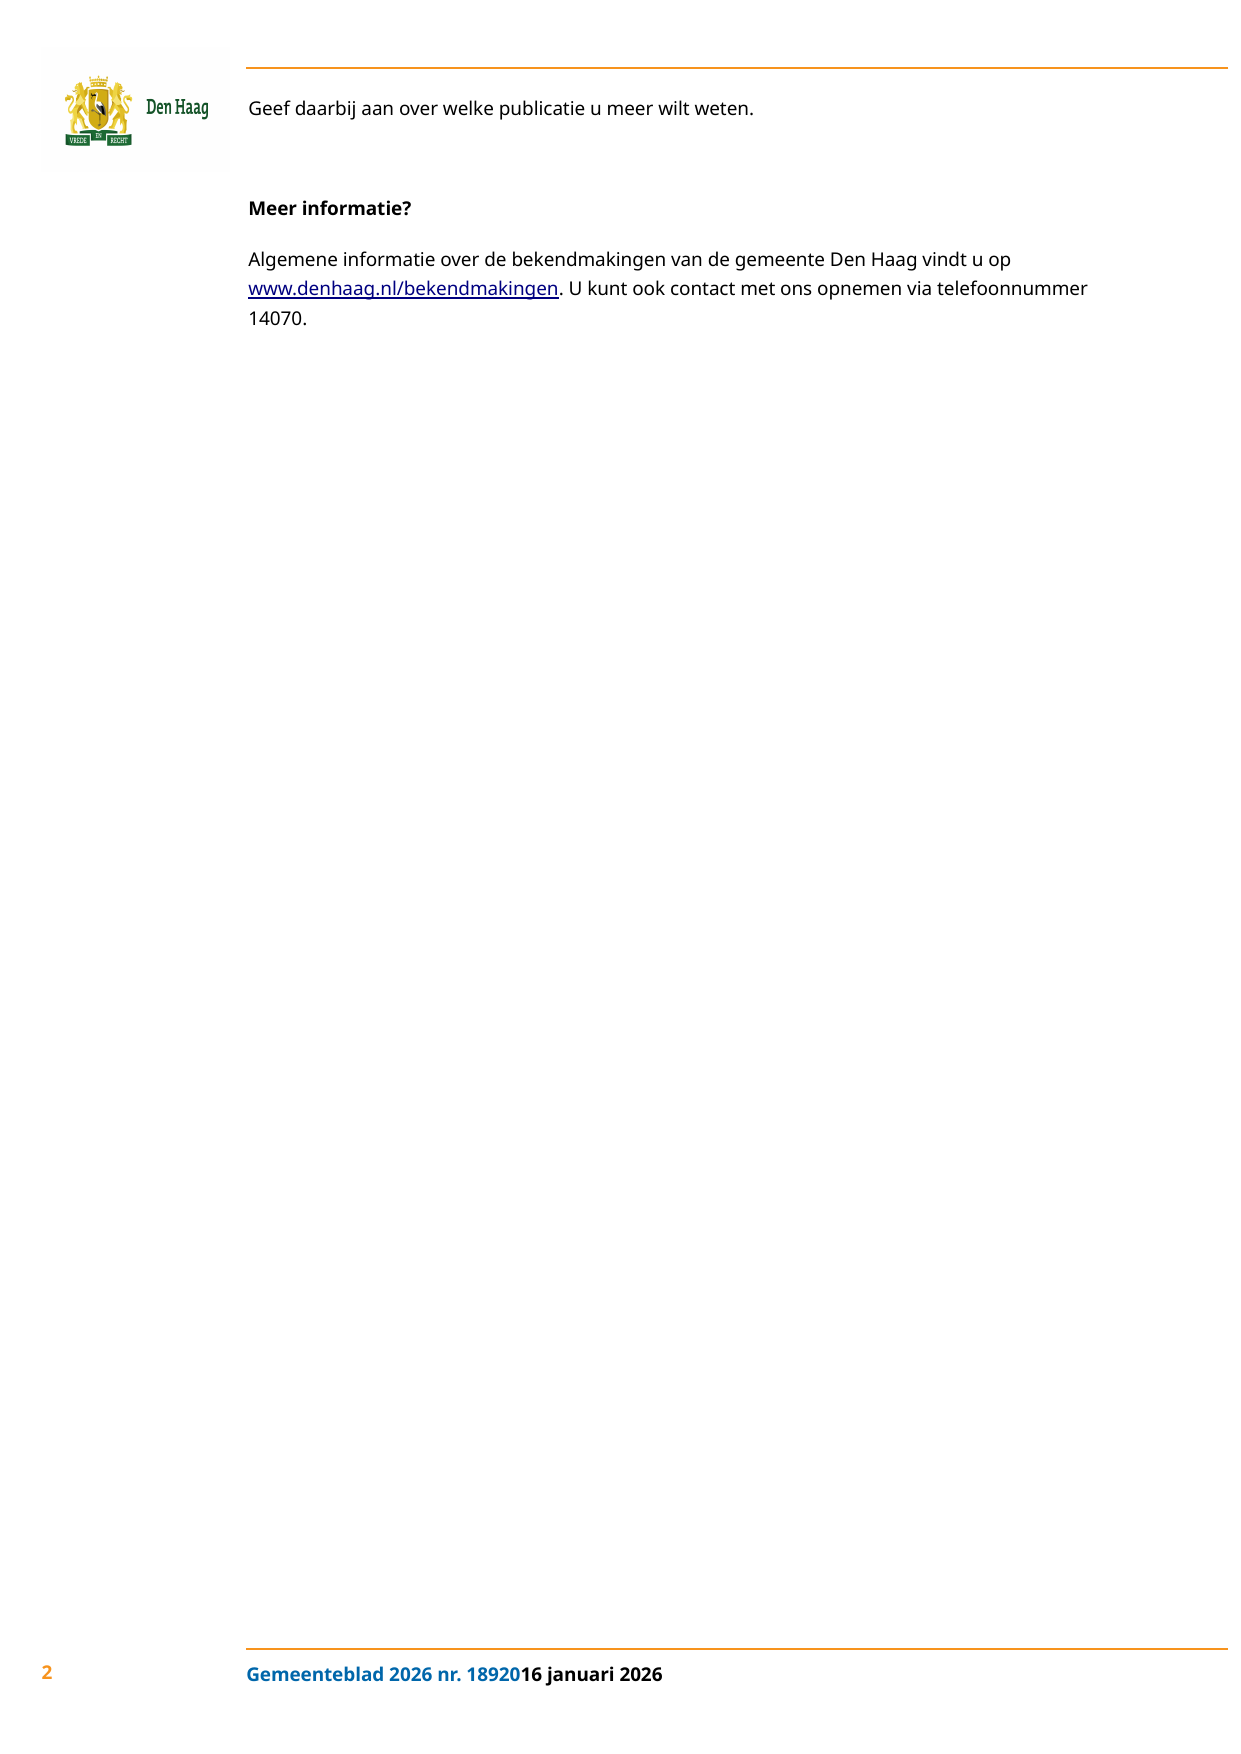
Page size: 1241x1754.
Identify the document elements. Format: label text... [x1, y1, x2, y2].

text Algemene informatie over de bekendmakingen van de gemeente Den Haag vindt u op www.denhaag.nl/bekendmakingen. U kunt ook contact met ons opnemen via telefoonnummer 14070. [248, 246, 1152, 331]
picture [41, 47, 231, 172]
text Meer informatie? [248, 196, 1152, 221]
text Geef daarbij aan over welke publicatie u meer wilt weten. [248, 95, 1152, 121]
